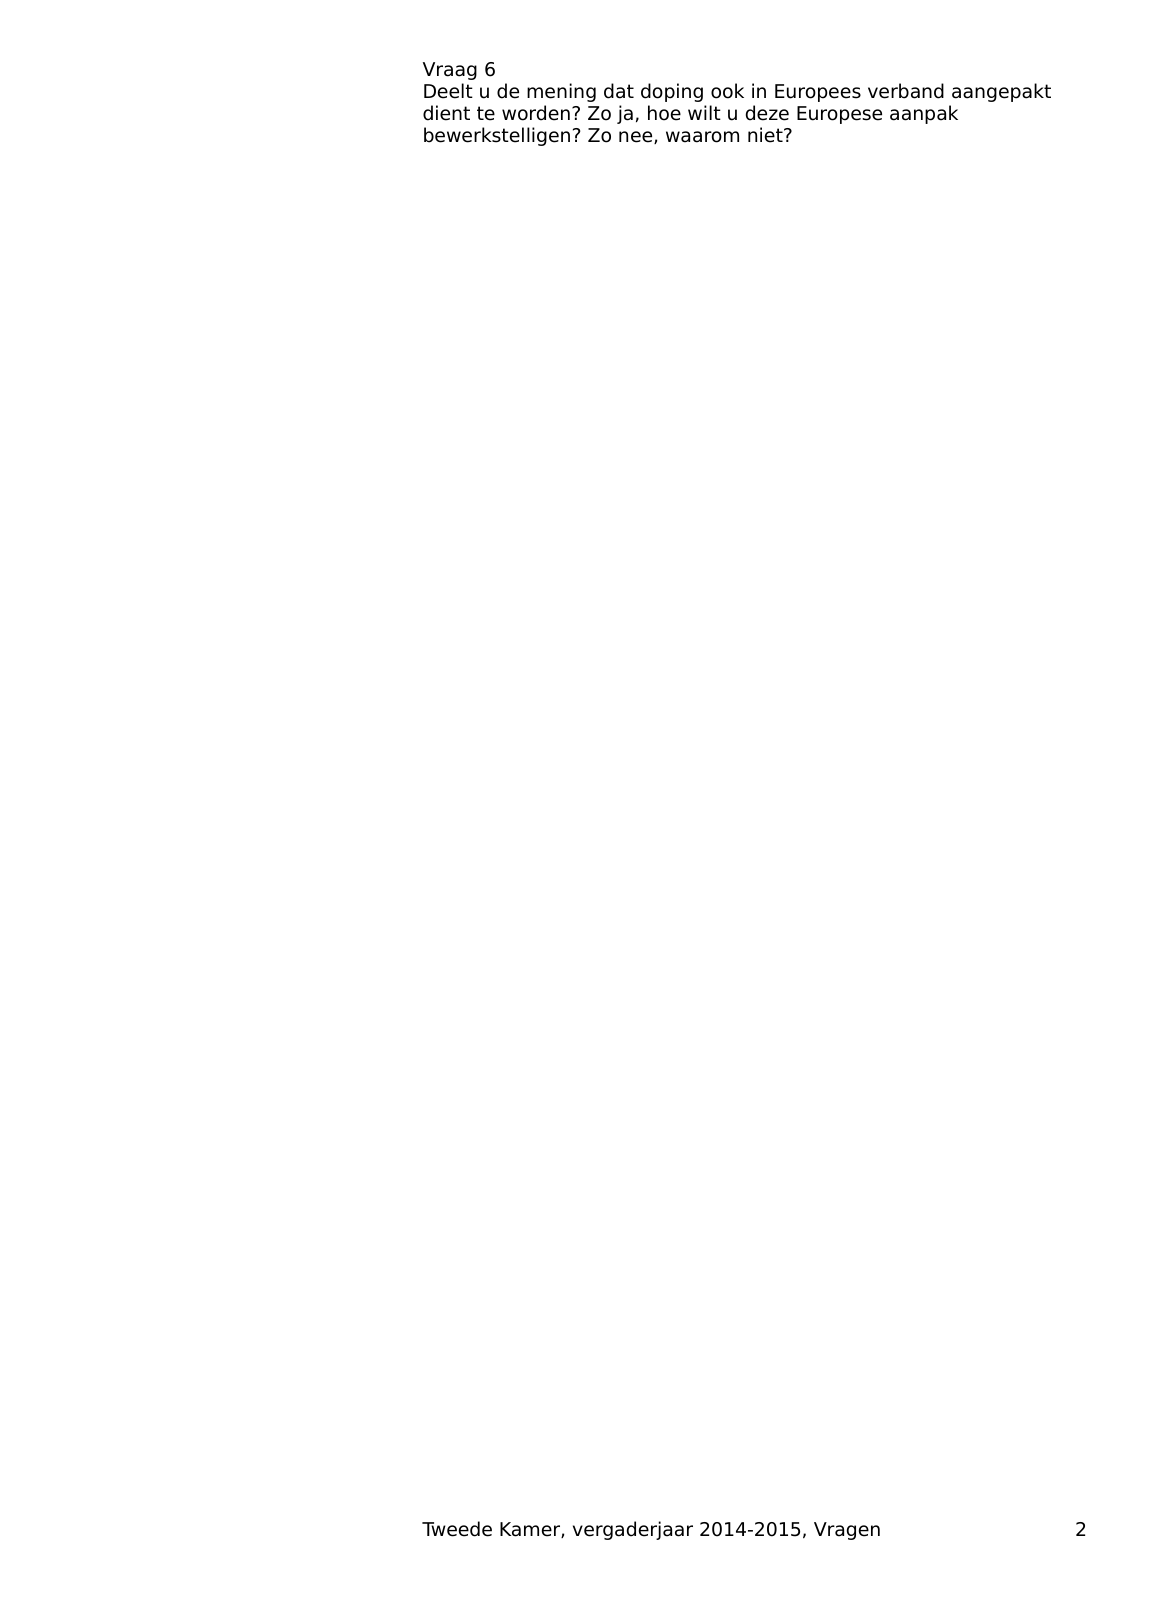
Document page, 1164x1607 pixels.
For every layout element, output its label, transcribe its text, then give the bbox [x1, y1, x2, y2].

text Vraag 6 [422, 59, 1087, 81]
text Deelt u de mening dat doping ook in Europees verband aangepakt dient te worden? Zo ja, hoe wilt u deze Europese aanpak bewerkstelligen? Zo nee, waarom niet? [422, 81, 1087, 147]
